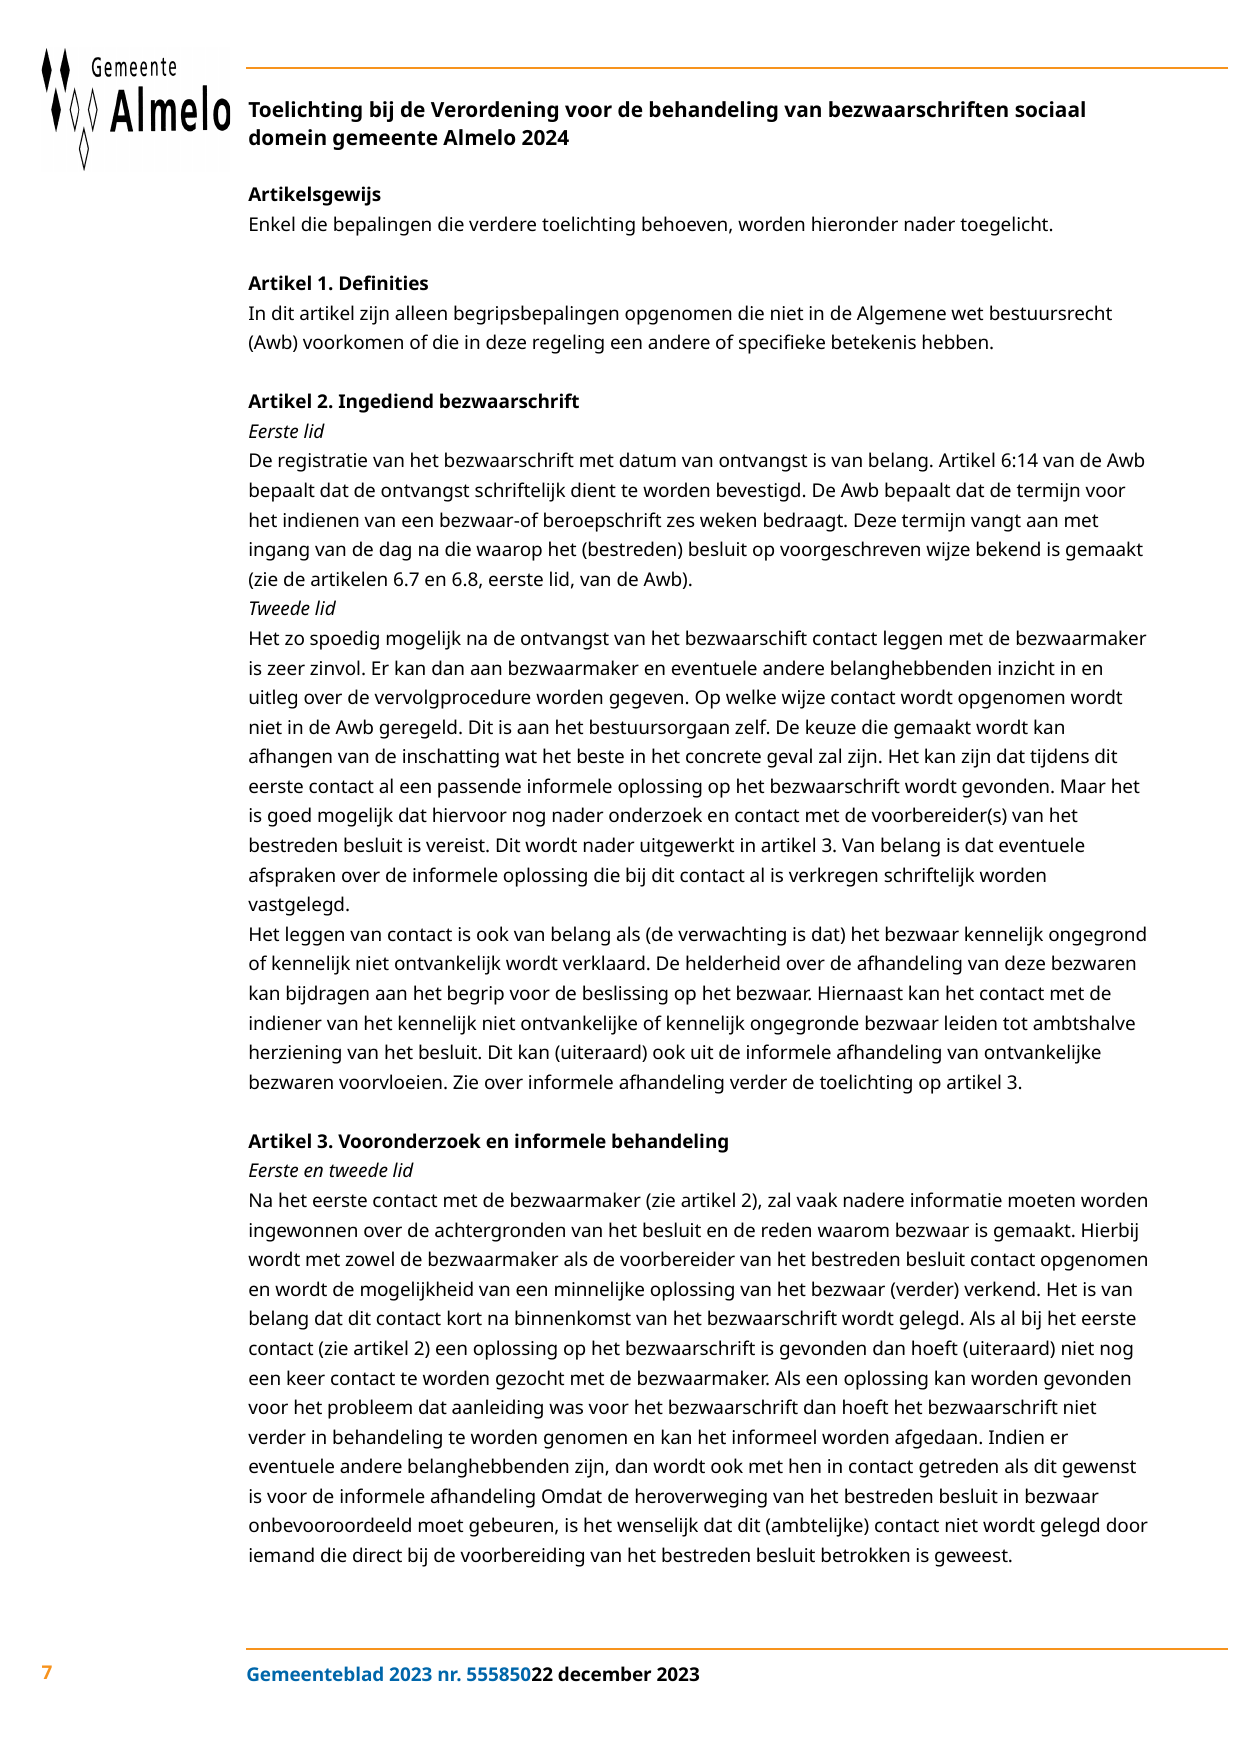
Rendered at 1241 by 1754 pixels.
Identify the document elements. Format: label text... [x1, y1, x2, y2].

text Na het eerste contact met de bezwaarmaker (zie artikel 2), zal vaak nadere informatie moeten worden ingewonnen over de achtergronden van het besluit en de reden waarom bezwaar is gemaakt. Hierbij wordt met zowel de bezwaarmaker als de voorbereider van het bestreden besluit contact opgenomen en wordt de mogelijkheid van een minnelijke oplossing van het bezwaar (verder) verkend. Het is van belang dat dit contact kort na binnenkomst van het bezwaarschrift wordt gelegd. Als al bij het eerste contact (zie artikel 2) een oplossing op het bezwaarschrift is gevonden dan hoeft (uiteraard) niet nog een keer contact te worden gezocht met de bezwaarmaker. Als een oplossing kan worden gevonden voor het probleem dat aanleiding was voor het bezwaarschrift dan hoeft het bezwaarschrift niet verder in behandeling te worden genomen en kan het informeel worden afgedaan. Indien er eventuele andere belanghebbenden zijn, dan wordt ook met hen in contact getreden als dit gewenst is voor de informele afhandeling Omdat de heroverweging van het bestreden besluit in bezwaar onbevooroordeeld moet gebeuren, is het wenselijk dat dit (ambtelijke) contact niet wordt gelegd door iemand die direct bij de voorbereiding van het bestreden besluit betrokken is geweest. [248, 1187, 1152, 1568]
text Artikel 1. Definities [248, 270, 1152, 296]
text Eerste en tweede lid [248, 1158, 1152, 1183]
picture [41, 47, 231, 172]
text Tweede lid [248, 596, 1152, 621]
text Artikelsgewijs [248, 181, 1152, 207]
text Het zo spoedig mogelijk na de ontvangst van het bezwaarschift contact leggen met de bezwaarmaker is zeer zinvol. Er kan dan aan bezwaarmaker en eventuele andere belanghebbenden inzicht in en uitleg over de vervolgprocedure worden gegeven. Op welke wijze contact wordt opgenomen wordt niet in de Awb geregeld. Dit is aan het bestuursorgaan zelf. De keuze die gemaakt wordt kan afhangen van de inschatting wat het beste in het concrete geval zal zijn. Het kan zijn dat tijdens dit eerste contact al een passende informele oplossing op het bezwaarschrift wordt gevonden. Maar het is goed mogelijk dat hiervoor nog nader onderzoek en contact met de voorbereider(s) van het bestreden besluit is vereist. Dit wordt nader uitgewerkt in artikel 3. Van belang is dat eventuele afspraken over de informele oplossing die bij dit contact al is verkregen schriftelijk worden vastgelegd. [248, 625, 1152, 917]
text Artikel 2. Ingediend bezwaarschrift [248, 388, 1152, 414]
text De registratie van het bezwaarschrift met datum van ontvangst is van belang. Artikel 6:14 van de Awb bepaalt dat de ontvangst schriftelijk dient te worden bevestigd. De Awb bepaalt dat de termijn voor het indienen van een bezwaar-of beroepschrift zes weken bedraagt. Deze termijn vangt aan met ingang van de dag na die waarop het (bestreden) besluit op voorgeschreven wijze bekend is gemaakt (zie de artikelen 6.7 en 6.8, eerste lid, van de Awb). [248, 448, 1152, 592]
text Toelichting bij de Verordening voor de behandeling van bezwaarschriften sociaal domein gemeente Almelo 2024 [248, 95, 1152, 152]
text Eerste lid [248, 418, 1152, 444]
text In dit artikel zijn alleen begripsbepalingen opgenomen die niet in de Algemene wet bestuursrecht (Awb) voorkomen of die in deze regeling een andere of specifieke betekenis hebben. [248, 300, 1152, 355]
text Artikel 3. Vooronderzoek en informele behandeling [248, 1128, 1152, 1154]
text Het leggen van contact is ook van belang als (de verwachting is dat) het bezwaar kennelijk ongegrond of kennelijk niet ontvankelijk wordt verklaard. De helderheid over de afhandeling van deze bezwaren kan bijdragen aan het begrip voor de beslissing op het bezwaar. Hiernaast kan het contact met de indiener van het kennelijk niet ontvankelijke of kennelijk ongegronde bezwaar leiden tot ambtshalve herziening van het besluit. Dit kan (uiteraard) ook uit de informele afhandeling van ontvankelijke bezwaren voorvloeien. Zie over informele afhandeling verder de toelichting op artikel 3. [248, 921, 1152, 1094]
text Enkel die bepalingen die verdere toelichting behoeven, worden hieronder nader toegelicht. [248, 211, 1152, 237]
